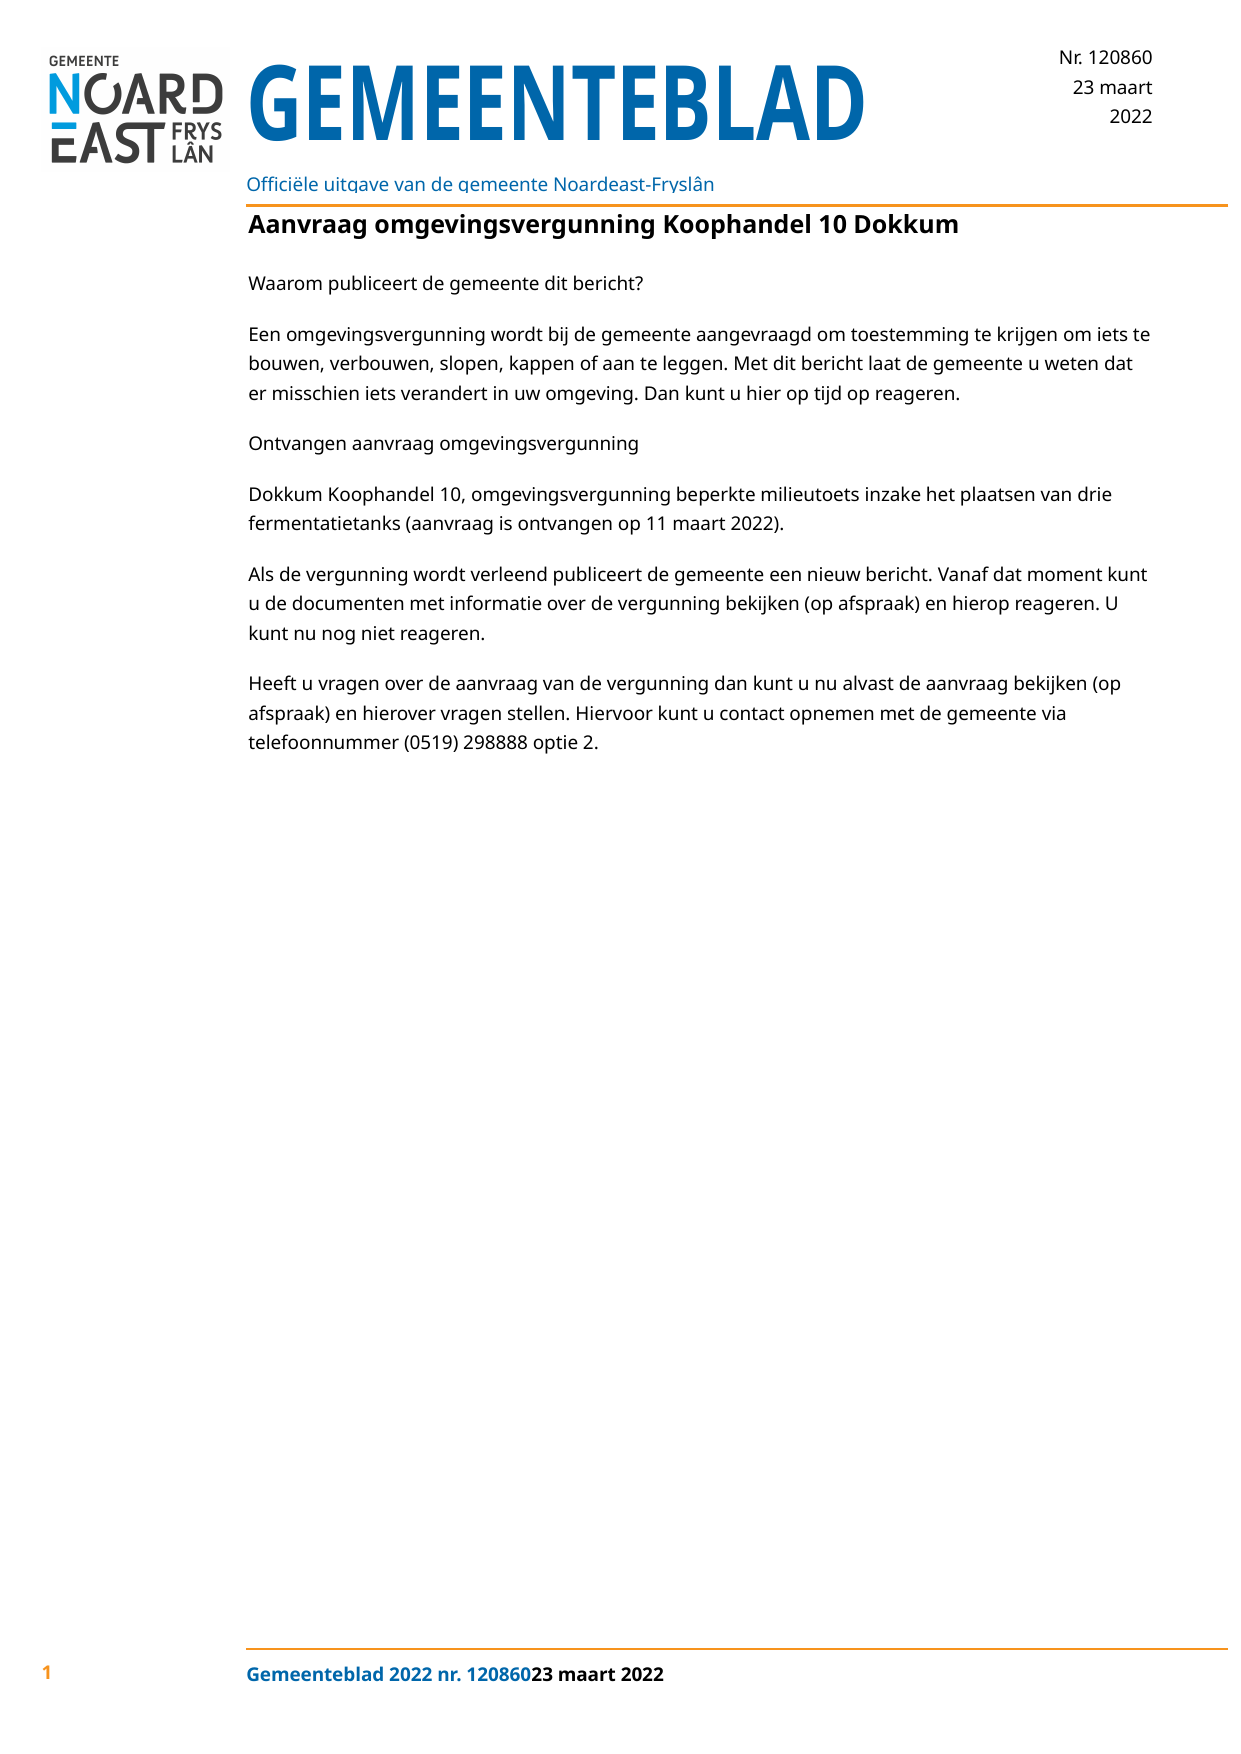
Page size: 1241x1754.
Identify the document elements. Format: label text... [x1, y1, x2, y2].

text Waarom publiceert de gemeente dit bericht? [248, 270, 1152, 296]
text Dokkum Koophandel 10, omgevingsvergunning beperkte milieutoets inzake het plaatsen van drie fermentatietanks (aanvraag is ontvangen op 11 maart 2022). [248, 481, 1152, 536]
picture [41, 47, 231, 172]
text Als de vergunning wordt verleend publiceert de gemeente een nieuw bericht. Vanaf dat moment kunt u de documenten met informatie over de vergunning bekijken (op afspraak) en hierop reageren. U kunt nu nog niet reageren. [248, 561, 1152, 646]
text Ontvangen aanvraag omgevingsvergunning [248, 430, 1152, 456]
text Een omgevingsvergunning wordt bij de gemeente aangevraagd om toestemming te krijgen om iets te bouwen, verbouwen, slopen, kappen of aan te leggen. Met dit bericht laat de gemeente u weten dat er misschien iets verandert in uw omgeving. Dan kunt u hier op tijd op reageren. [248, 321, 1152, 406]
text Heeft u vragen over de aanvraag van de vergunning dan kunt u nu alvast de aanvraag bekijken (op afspraak) en hierover vragen stellen. Hiervoor kunt u contact opnemen met de gemeente via telefoonnummer (0519) 298888 optie 2. [248, 670, 1152, 755]
text Aanvraag omgevingsvergunning Koophandel 10 Dokkum [248, 207, 1152, 241]
